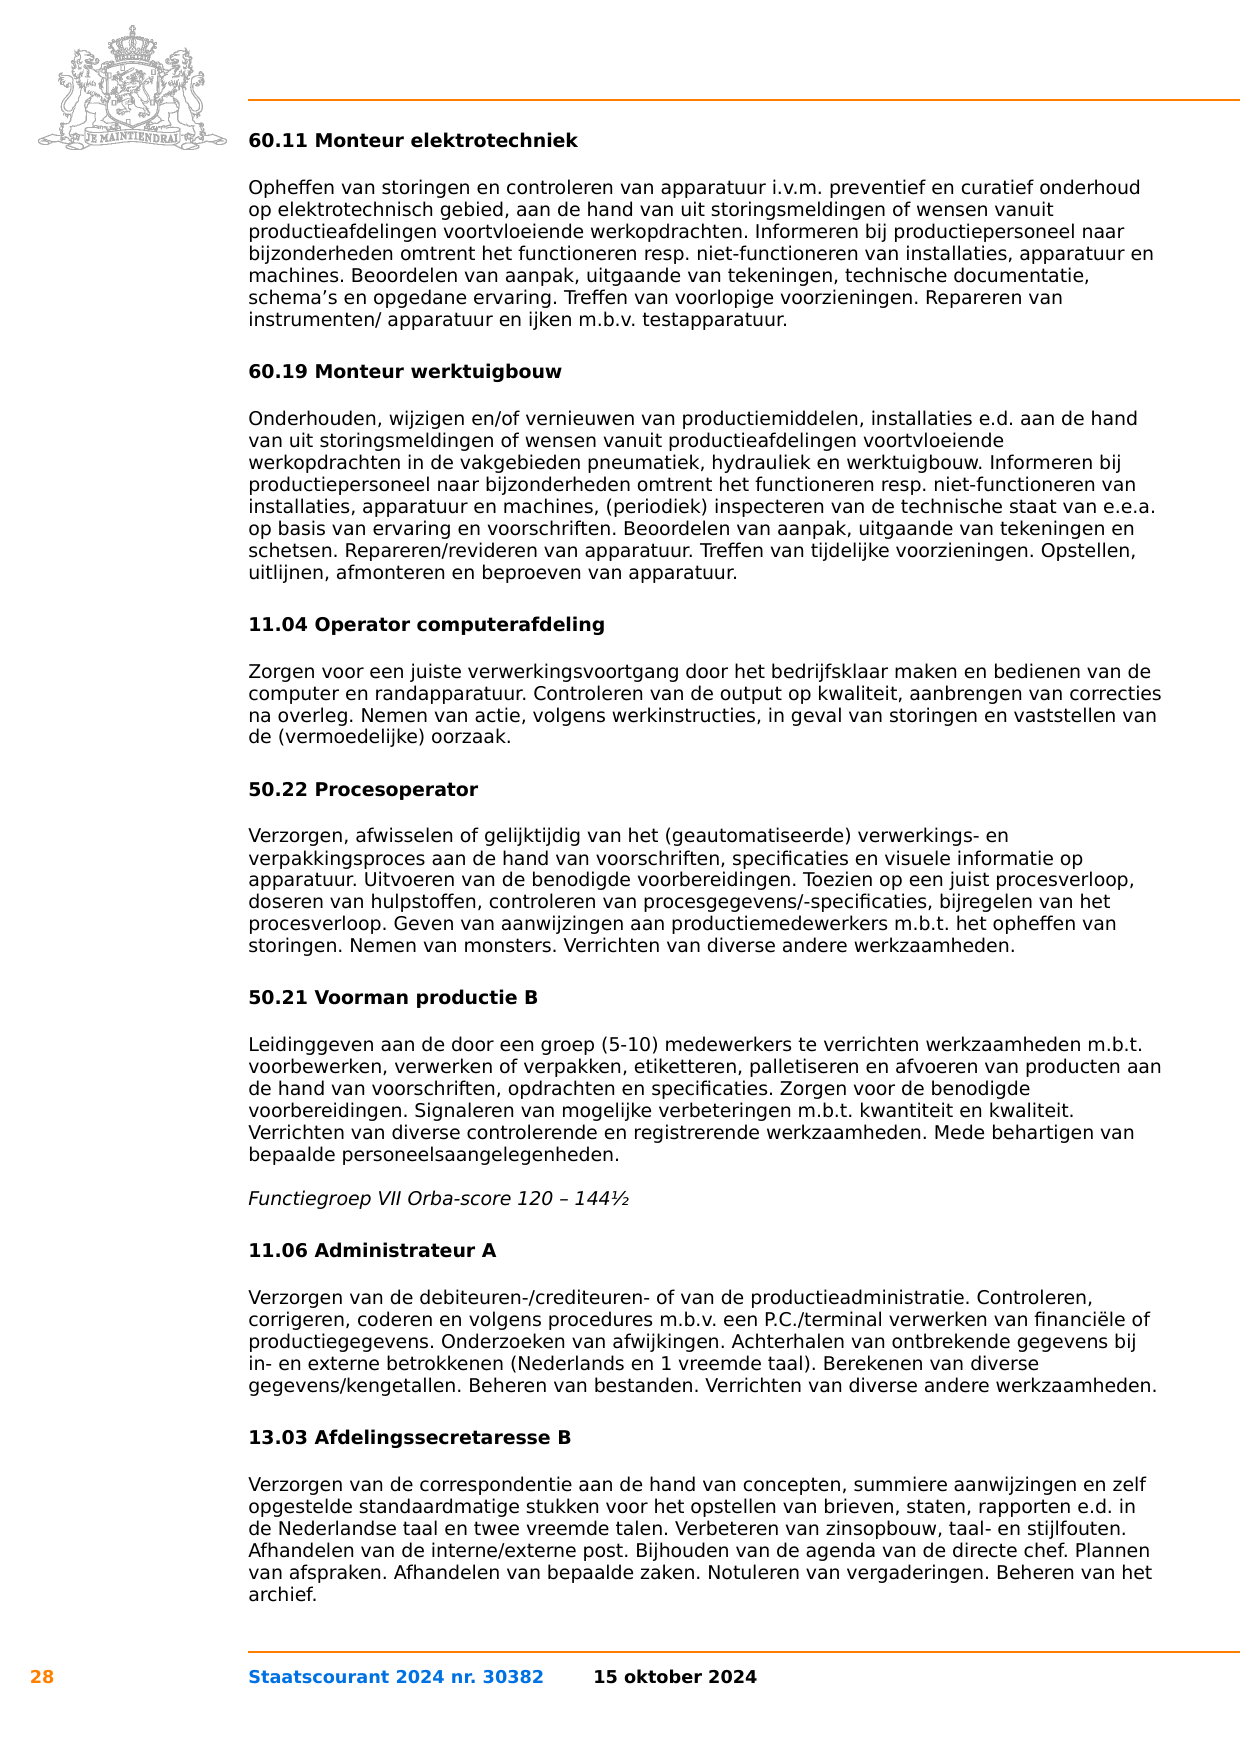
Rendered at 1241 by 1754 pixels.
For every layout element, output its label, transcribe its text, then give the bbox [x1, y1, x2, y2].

subtitle 60.19 Monteur werktuigbouw [248, 361, 1163, 383]
text Verzorgen van de correspondentie aan de hand van concepten, summiere aanwijzingen en zelf opgestelde standaardmatige stukken voor het opstellen van brieven, staten, rapporten e.d. in de Nederlandse taal en twee vreemde talen. Verbeteren van zinsopbouw, taal- en stijlfouten. [248, 1474, 1163, 1540]
subtitle 11.04 Operator computerafdeling [248, 613, 1163, 636]
text Leidinggeven aan de door een groep (5-10) medewerkers te verrichten werkzaamheden m.b.t. voorbewerken, verwerken of verpakken, etiketteren, palletiseren en afvoeren van producten aan de hand van voorschriften, opdrachten en specificaties. Zorgen voor de benodigde voorbereidingen. Signaleren van mogelijke verbeteringen m.b.t. kwantiteit en kwaliteit. Verrichten van diverse controlerende en registrerende werkzaamheden. Mede behartigen van bepaalde personeelsaangelegenheden. [248, 1034, 1163, 1166]
text Afhandelen van de interne/externe post. Bijhouden van de agenda van de directe chef. Plannen van afspraken. Afhandelen van bepaalde zaken. Notuleren van vergaderingen. Beheren van het archief. [248, 1540, 1163, 1606]
text Verzorgen van de debiteuren-/crediteuren- of van de productieadministratie. Controleren, corrigeren, coderen en volgens procedures m.b.v. een P.C./terminal verwerken van financiële of productiegegevens. Onderzoeken van afwijkingen. Achterhalen van ontbrekende gegevens bij in- en externe betrokkenen (Nederlands en 1 vreemde taal). Berekenen van diverse gegevens/kengetallen. Beheren van bestanden. Verrichten van diverse andere werkzaamheden. [248, 1287, 1163, 1397]
text Opheffen van storingen en controleren van apparatuur i.v.m. preventief en curatief onderhoud op elektrotechnisch gebied, aan de hand van uit storingsmeldingen of wensen vanuit productieafdelingen voortvloeiende werkopdrachten. Informeren bij productiepersoneel naar bijzonderheden omtrent het functioneren resp. niet-functioneren van installaties, apparatuur en machines. Beoordelen van aanpak, uitgaande van tekeningen, technische documentatie, schema’s en opgedane ervaring. Treffen van voorlopige voorzieningen. Repareren van instrumenten/ apparatuur en ijken m.b.v. testapparatuur. [248, 177, 1163, 331]
subtitle Functiegroep VII Orba-score 120 – 144½ [248, 1188, 1163, 1210]
text Zorgen voor een juiste verwerkingsvoortgang door het bedrijfsklaar maken en bedienen van de computer en randapparatuur. Controleren van de output op kwaliteit, aanbrengen van correcties na overleg. Nemen van actie, volgens werkinstructies, in geval van storingen en vaststellen van de (vermoedelijke) oorzaak. [248, 661, 1163, 748]
text Onderhouden, wijzigen en/of vernieuwen van productiemiddelen, installaties e.d. aan de hand van uit storingsmeldingen of wensen vanuit productieafdelingen voortvloeiende werkopdrachten in de vakgebieden pneumatiek, hydrauliek en werktuigbouw. Informeren bij productiepersoneel naar bijzonderheden omtrent het functioneren resp. niet-functioneren van installaties, apparatuur en machines, (periodiek) inspecteren van de technische staat van e.e.a. op basis van ervaring en voorschriften. Beoordelen van aanpak, uitgaande van tekeningen en schetsen. Repareren/revideren van apparatuur. Treffen van tijdelijke voorzieningen. Opstellen, uitlijnen, afmonteren en beproeven van apparatuur. [248, 408, 1163, 583]
text Verzorgen, afwisselen of gelijktijdig van het (geautomatiseerde) verwerkings- en verpakkingsproces aan de hand van voorschriften, specificaties en visuele informatie op apparatuur. Uitvoeren van de benodigde voorbereidingen. Toezien op een juist procesverloop, doseren van hulpstoffen, controleren van procesgegevens/-specificaties, bijregelen van het procesverloop. Geven van aanwijzingen aan productiemedewerkers m.b.t. het opheffen van storingen. Nemen van monsters. Verrichten van diverse andere werkzaamheden. [248, 825, 1163, 957]
subtitle 60.11 Monteur elektrotechniek [248, 130, 1163, 152]
subtitle 50.21 Voorman productie B [248, 987, 1163, 1009]
subtitle 13.03 Afdelingssecretaresse B [248, 1427, 1163, 1449]
subtitle 50.22 Procesoperator [248, 778, 1163, 800]
subtitle 11.06 Administrateur A [248, 1240, 1163, 1262]
picture [38, 25, 227, 150]
